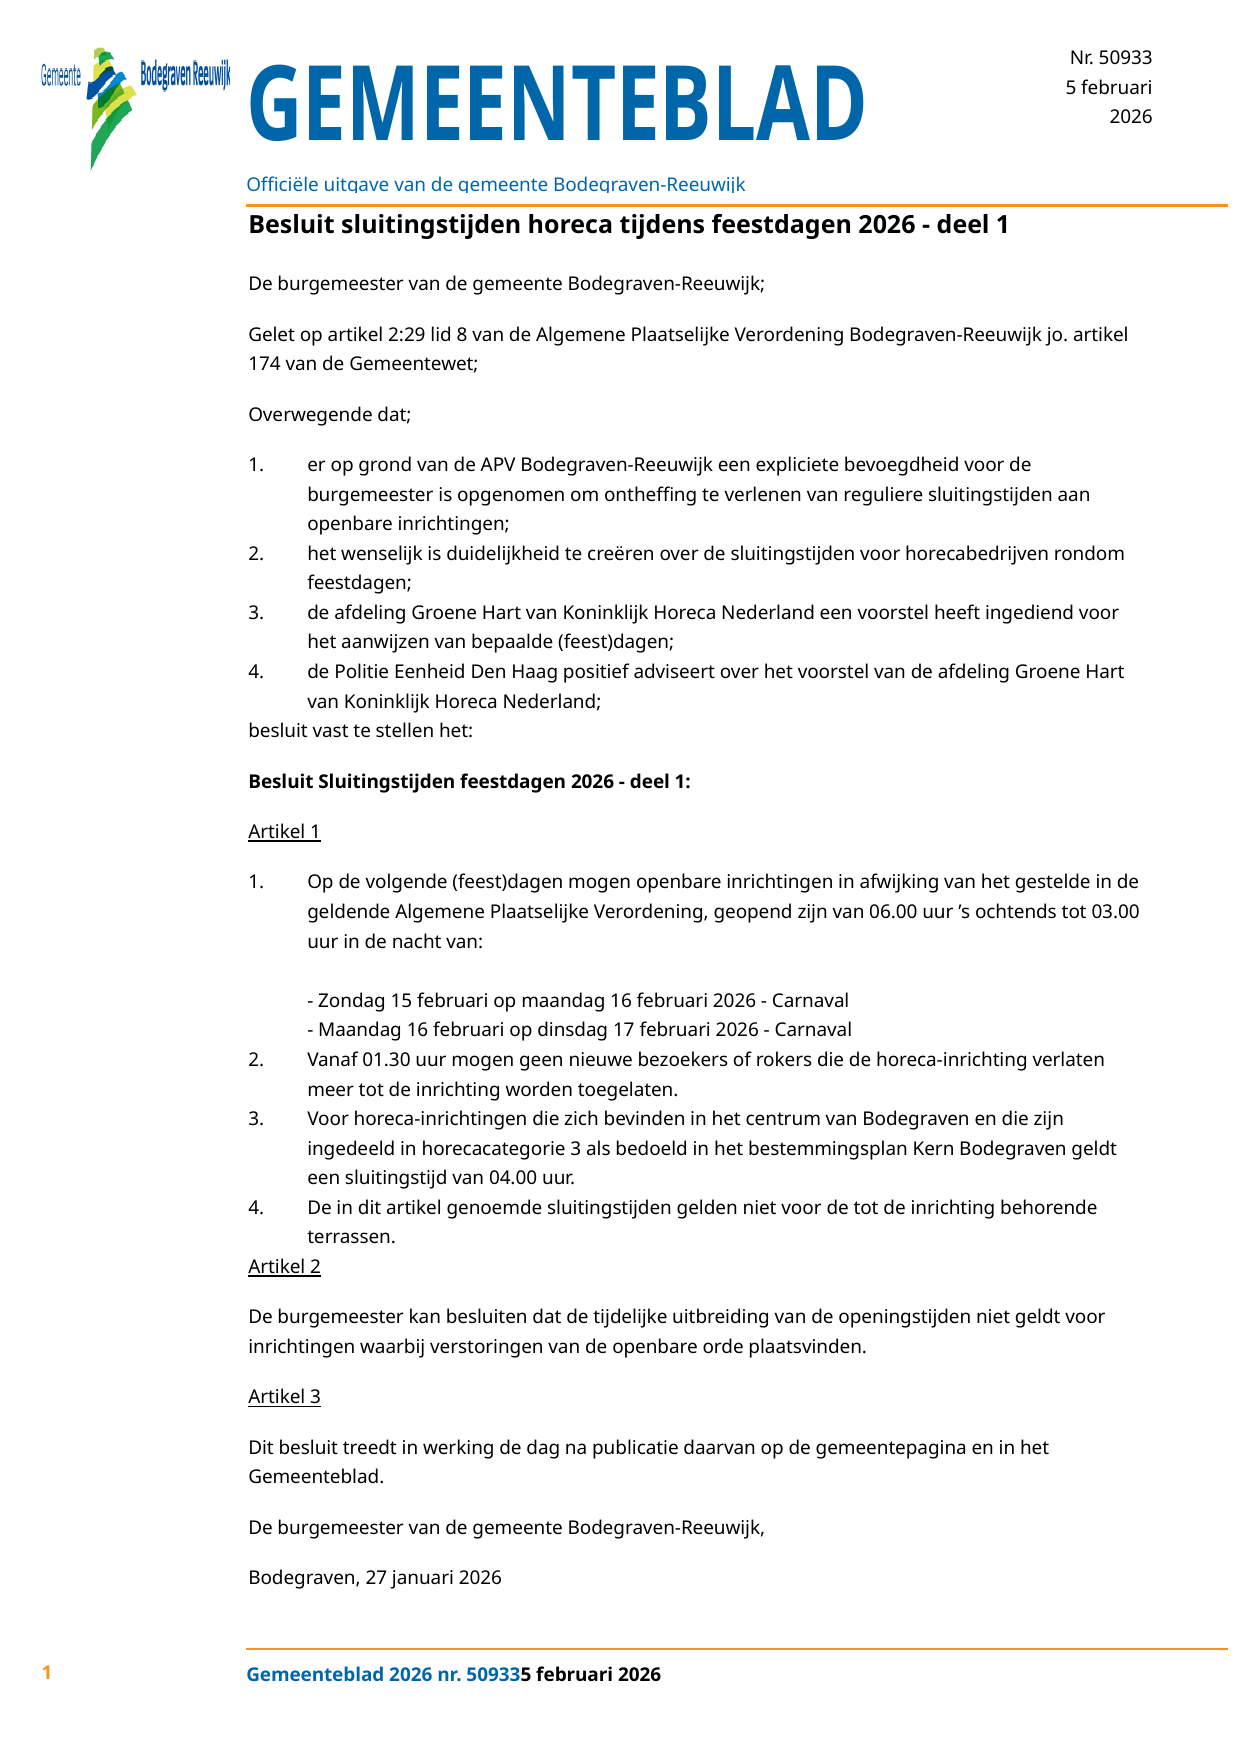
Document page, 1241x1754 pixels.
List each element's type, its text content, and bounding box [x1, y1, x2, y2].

picture [41, 47, 231, 172]
text De burgemeester kan besluiten dat de tijdelijke uitbreiding van de openingstijden niet geldt voor inrichtingen waarbij verstoringen van de openbare orde plaatsvinden. [248, 1304, 1152, 1359]
text Gelet op artikel 2:29 lid 8 van de Algemene Plaatselijke Verordening Bodegraven-Reeuwijk jo. artikel 174 van de Gemeentewet; [248, 321, 1152, 376]
text Overwegende dat; [248, 401, 1152, 426]
text Besluit Sluitingstijden feestdagen 2026 - deel 1: [248, 768, 1152, 793]
list - Zondag 15 februari op maandag 16 februari 2026 - Carnaval [248, 987, 1152, 1013]
text Artikel 1 [248, 818, 1152, 844]
list het wenselijk is duidelijkheid te creëren over de sluitingstijden voor horecabedrijven rondom feestdagen; [248, 540, 1152, 595]
text Artikel 3 [248, 1384, 1152, 1409]
text Besluit sluitingstijden horeca tijdens feestdagen 2026 - deel 1 [248, 207, 1152, 241]
list er op grond van de APV Bodegraven-Reeuwijk een expliciete bevoegdheid voor de burgemeester is opgenomen om ontheffing te verlenen van reguliere sluitingstijden aan openbare inrichtingen; [248, 451, 1152, 536]
text De burgemeester van de gemeente Bodegraven-Reeuwijk; [248, 270, 1152, 296]
text besluit vast te stellen het: [248, 717, 1152, 743]
list de afdeling Groene Hart van Koninklijk Horeca Nederland een voorstel heeft ingediend voor het aanwijzen van bepaalde (feest)dagen; [248, 599, 1152, 654]
text Artikel 2 [248, 1253, 1152, 1279]
list Vanaf 01.30 uur mogen geen nieuwe bezoekers of rokers die de horeca-inrichting verlaten meer tot de inrichting worden toegelaten. [248, 1046, 1152, 1101]
list De in dit artikel genoemde sluitingstijden gelden niet voor de tot de inrichting behorende terrassen. [248, 1194, 1152, 1249]
list de Politie Eenheid Den Haag positief adviseert over het voorstel van de afdeling Groene Hart van Koninklijk Horeca Nederland; [248, 658, 1152, 713]
text Bodegraven, 27 januari 2026 [248, 1564, 1152, 1590]
text Dit besluit treedt in werking de dag na publicatie daarvan op de gemeentepagina en in het Gemeenteblad. [248, 1434, 1152, 1489]
list Voor horeca-inrichtingen die zich bevinden in het centrum van Bodegraven en die zijn ingedeeld in horecacategorie 3 als bedoeld in het bestemmingsplan Kern Bodegraven geldt een sluitingstijd van 04.00 uur. [248, 1105, 1152, 1190]
list Op de volgende (feest)dagen mogen openbare inrichtingen in afwijking van het gestelde in de geldende Algemene Plaatselijke Verordening, geopend zijn van 06.00 uur ’s ochtends tot 03.00 uur in de nacht van: [248, 869, 1152, 953]
list - Maandag 16 februari op dinsdag 17 februari 2026 - Carnaval [248, 1017, 1152, 1042]
text De burgemeester van de gemeente Bodegraven-Reeuwijk, [248, 1514, 1152, 1540]
